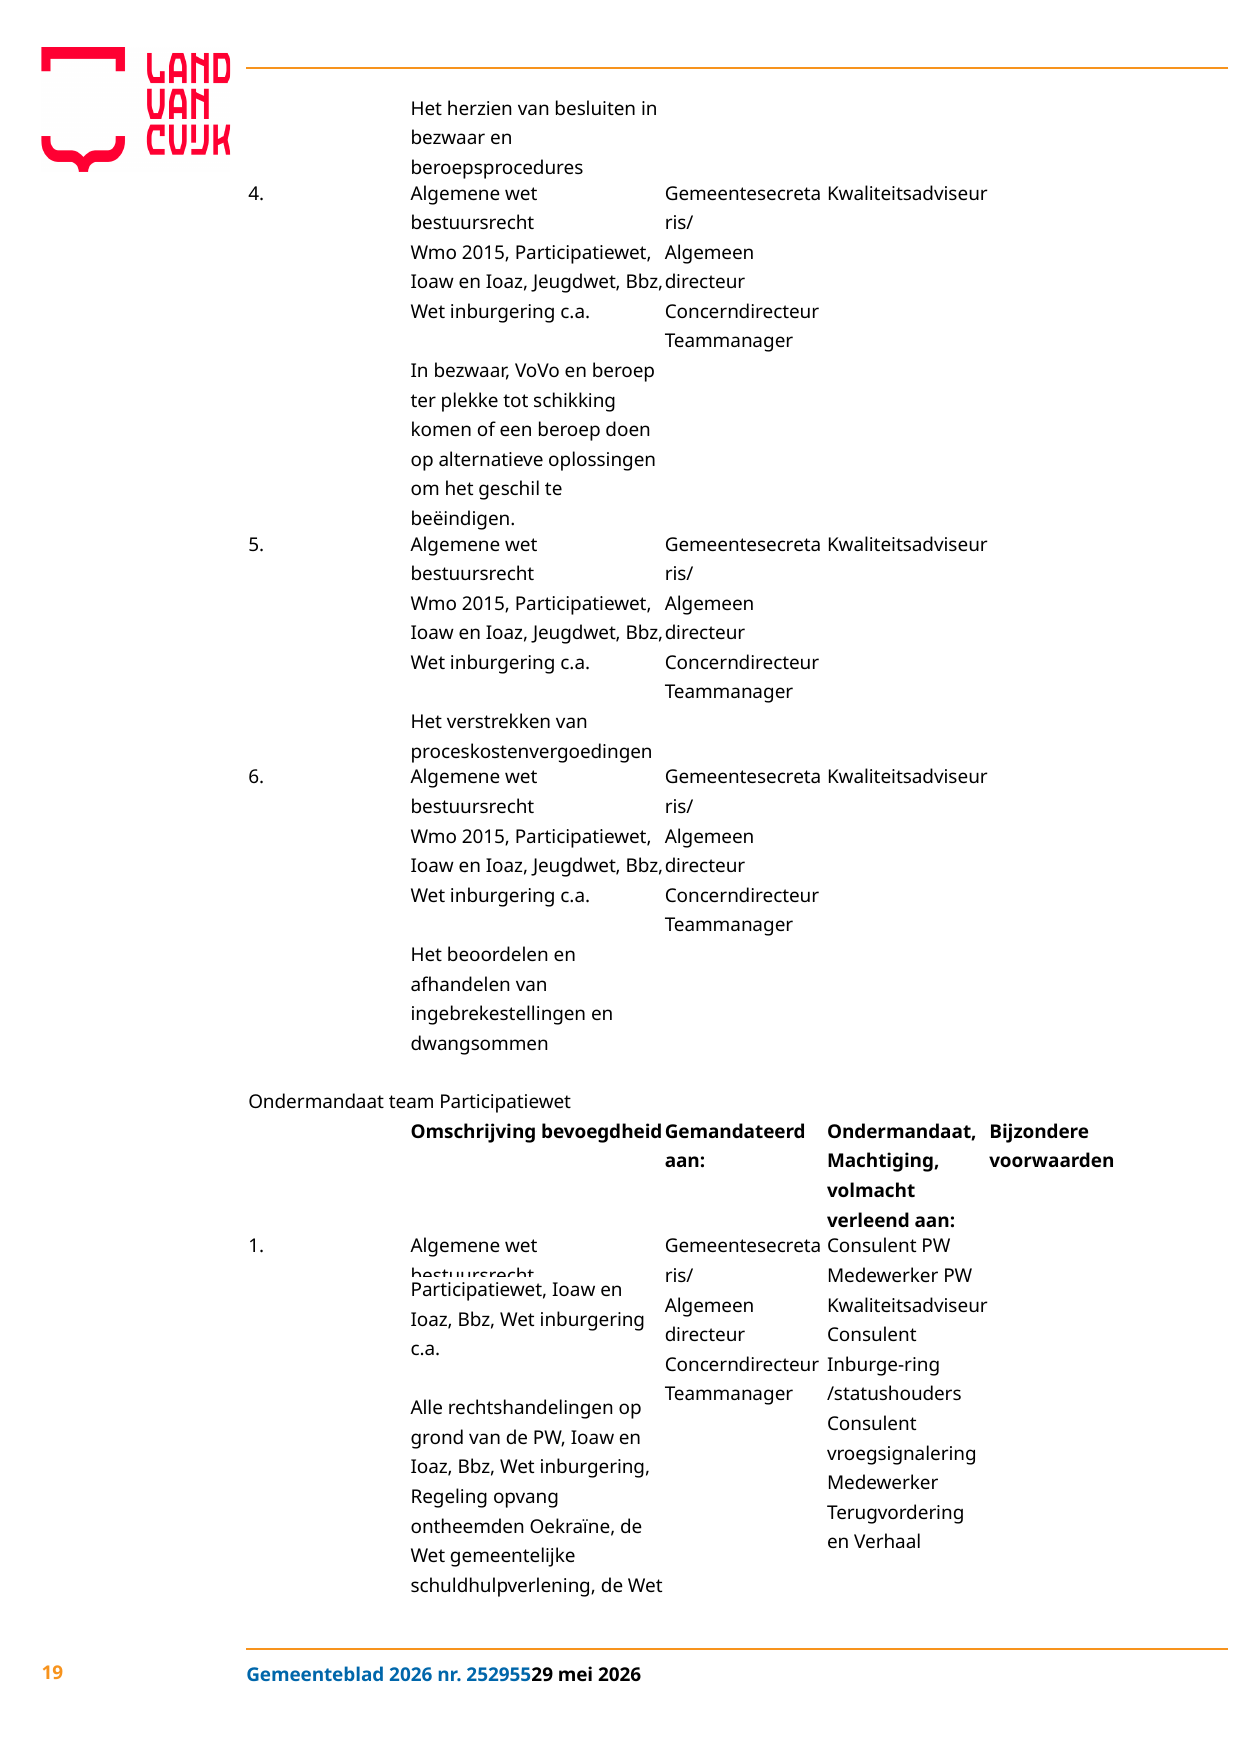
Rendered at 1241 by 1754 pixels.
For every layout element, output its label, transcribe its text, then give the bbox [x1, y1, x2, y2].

table_cell [989, 95, 1152, 180]
table_header Omschrijving bevoegdheid [410, 1118, 664, 1233]
table_cell Kwaliteitsadviseur [827, 531, 989, 764]
table_cell Gemeentesecretaris/ Algemeen directeur Concerndirecteur Teammanager [665, 180, 827, 531]
table_cell Consulent PW Medewerker PW Kwaliteitsadviseur Consulent Inburge-ring /statushouders Consulent vroegsignalering Medewerker Terugvordering en Verhaal [827, 1233, 989, 1598]
table_header [248, 1118, 410, 1233]
table_cell [827, 95, 989, 180]
table_cell 6. [248, 764, 410, 1056]
text Ondermandaat team Participatiewet [248, 1088, 1152, 1114]
table_cell Algemene wet bestuursrecht Wmo 2015, Participatiewet, Ioaw en Ioaz, Jeugdwet, Bbz, Wet inburgering c.a. Het beoordelen en afhandelen van ingebrekestellingen en dwangsommen [410, 764, 664, 1056]
table_cell Kwaliteitsadviseur [827, 764, 989, 1056]
table_cell Algemene wet bestuursrecht Wmo 2015, Participatiewet, Ioaw en Ioaz, Jeugdwet, Bbz, Wet inburgering c.a. In bezwaar, VoVo en beroep ter plekke tot schikking komen of een beroep doen op alternatieve oplossingen om het geschil te beëindigen. [410, 180, 664, 531]
table_cell [665, 95, 827, 180]
table_cell [989, 764, 1152, 1056]
table_cell [989, 180, 1152, 531]
table_header Gemandateerd aan: [665, 1118, 827, 1233]
table_cell Algemene wet bestuursrecht Wmo 2015, Participatiewet, Ioaw en Ioaz, Jeugdwet, Bbz, Wet inburgering c.a. Het verstrekken van proceskostenvergoedingen [410, 531, 664, 764]
picture [41, 47, 231, 172]
table_header Bijzondere voorwaarden [989, 1118, 1152, 1233]
table_cell 4. [248, 180, 410, 531]
table_cell Kwaliteitsadviseur [827, 180, 989, 531]
table_cell 1. [248, 1233, 410, 1598]
table_header Ondermandaat, Machtiging, volmacht verleend aan: [827, 1118, 989, 1233]
table_cell [248, 95, 410, 180]
table_cell Gemeentesecretaris/ Algemeen directeur Concerndirecteur Teammanager [665, 531, 827, 764]
table_cell 5. [248, 531, 410, 764]
table_cell Algemene wet bestuursrecht Participatiewet, Ioaw en Ioaz, Bbz, Wet inburgering c.a. Alle rechtshandelingen op grond van de PW, Ioaw en Ioaz, Bbz, Wet inburgering, Regeling opvang ontheemden Oekraïne, de Wet gemeentelijke schuldhulpverlening, de Wet [410, 1233, 664, 1598]
table_cell Gemeentesecretaris/ Algemeen directeur Concerndirecteur Teammanager [665, 764, 827, 1056]
table_cell Gemeentesecretaris/ Algemeen directeur Concerndirecteur Teammanager [665, 1233, 827, 1598]
table_cell [989, 531, 1152, 764]
table_cell [989, 1233, 1152, 1598]
table_cell Het herzien van besluiten in bezwaar en beroepsprocedures [410, 95, 664, 180]
